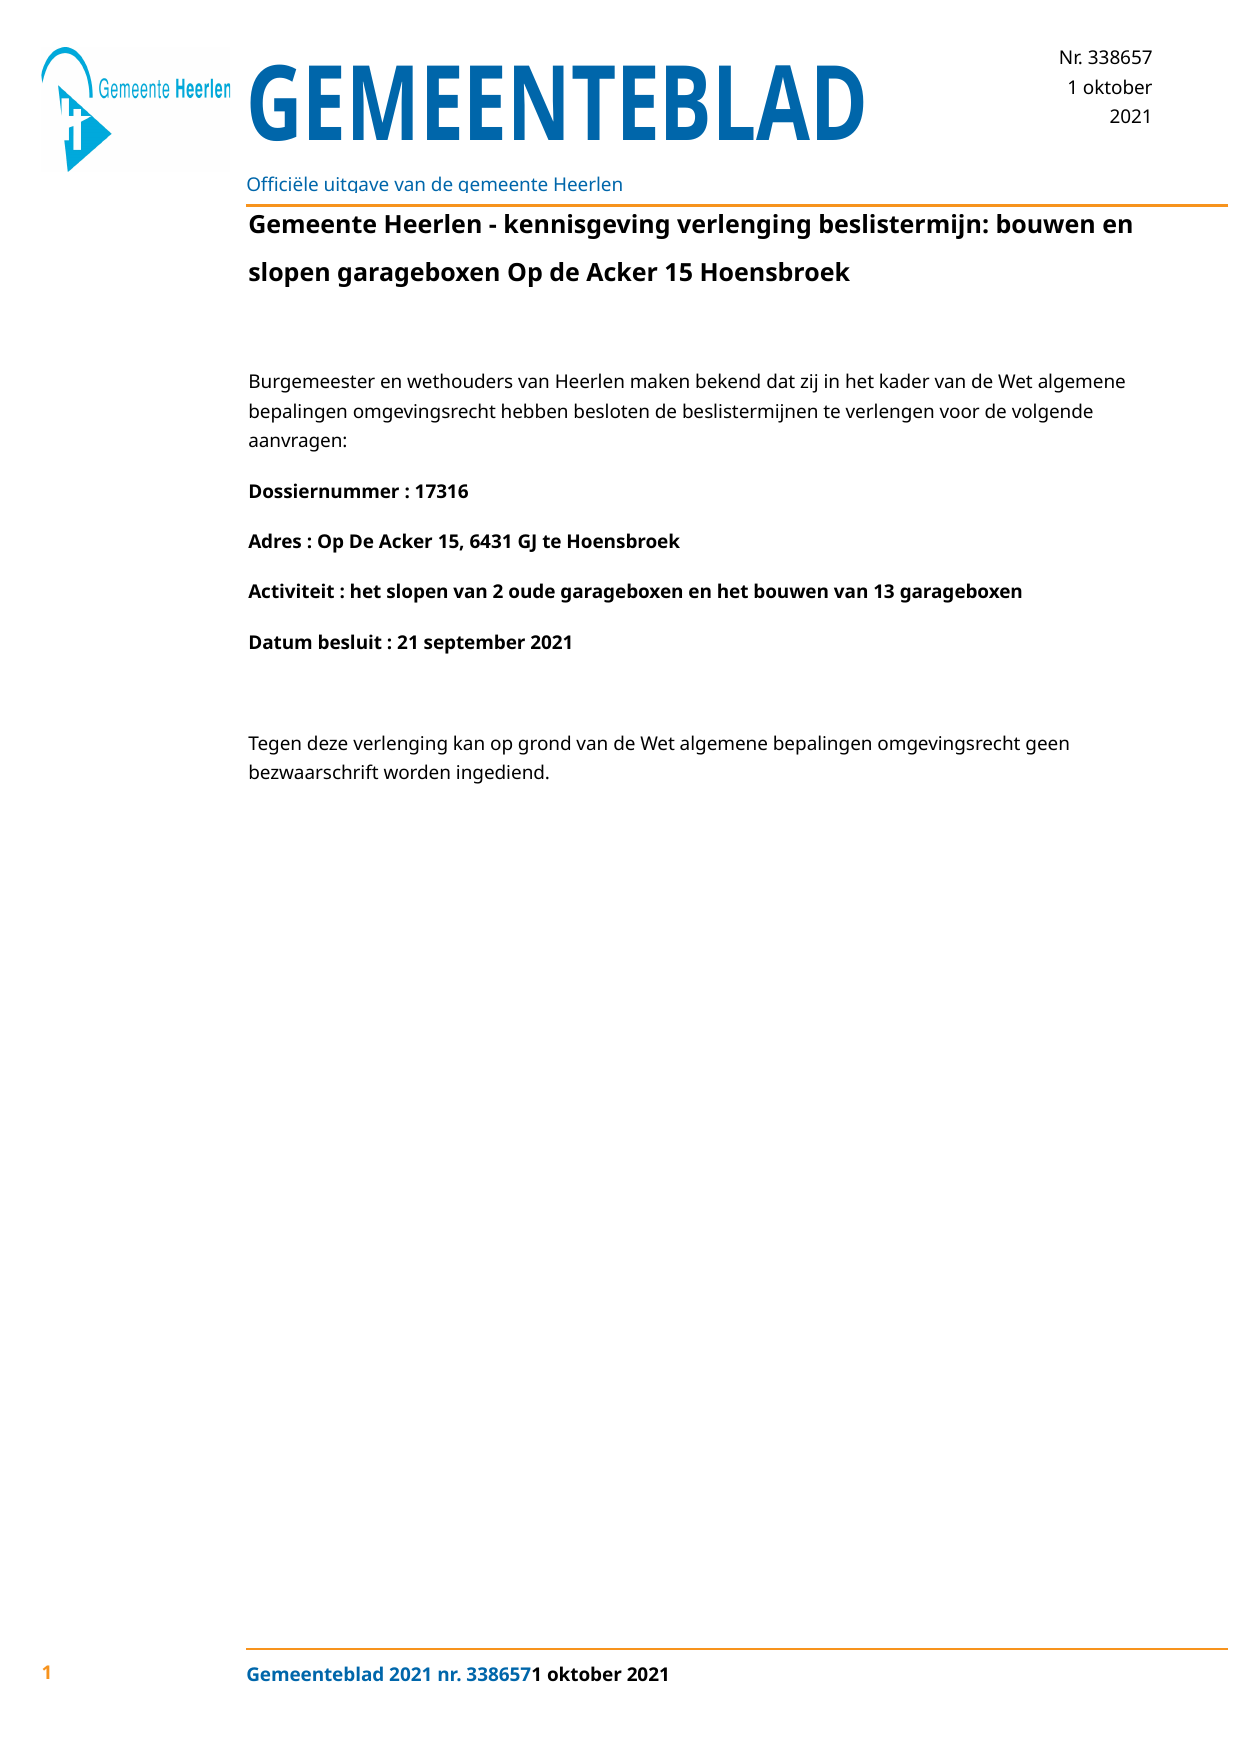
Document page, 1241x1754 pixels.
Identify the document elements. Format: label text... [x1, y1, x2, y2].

picture [41, 47, 59, 70]
text Tegen deze verlenging kan op grond van de Wet algemene bepalingen omgevingsrecht geen bezwaarschrift worden ingediend. [248, 730, 1152, 785]
text Activiteit : het slopen van 2 oude garageboxen en het bouwen van 13 garageboxen [248, 579, 1152, 604]
text Dossiernummer : 17316 [248, 478, 1152, 504]
text Adres : Op De Acker 15, 6431 GJ te Hoensbroek [248, 528, 1152, 554]
text Datum besluit : 21 september 2021 [248, 629, 1152, 655]
text Gemeente Heerlen - kennisgeving verlenging beslistermijn: bouwen en slopen garageboxen Op de Acker 15 Hoensbroek [248, 207, 1152, 288]
text Burgemeester en wethouders van Heerlen maken bekend dat zij in het kader van de Wet algemene bepalingen omgevingsrecht hebben besloten de beslistermijnen te verlengen voor de volgende aanvragen: [248, 368, 1152, 453]
picture [41, 47, 231, 172]
